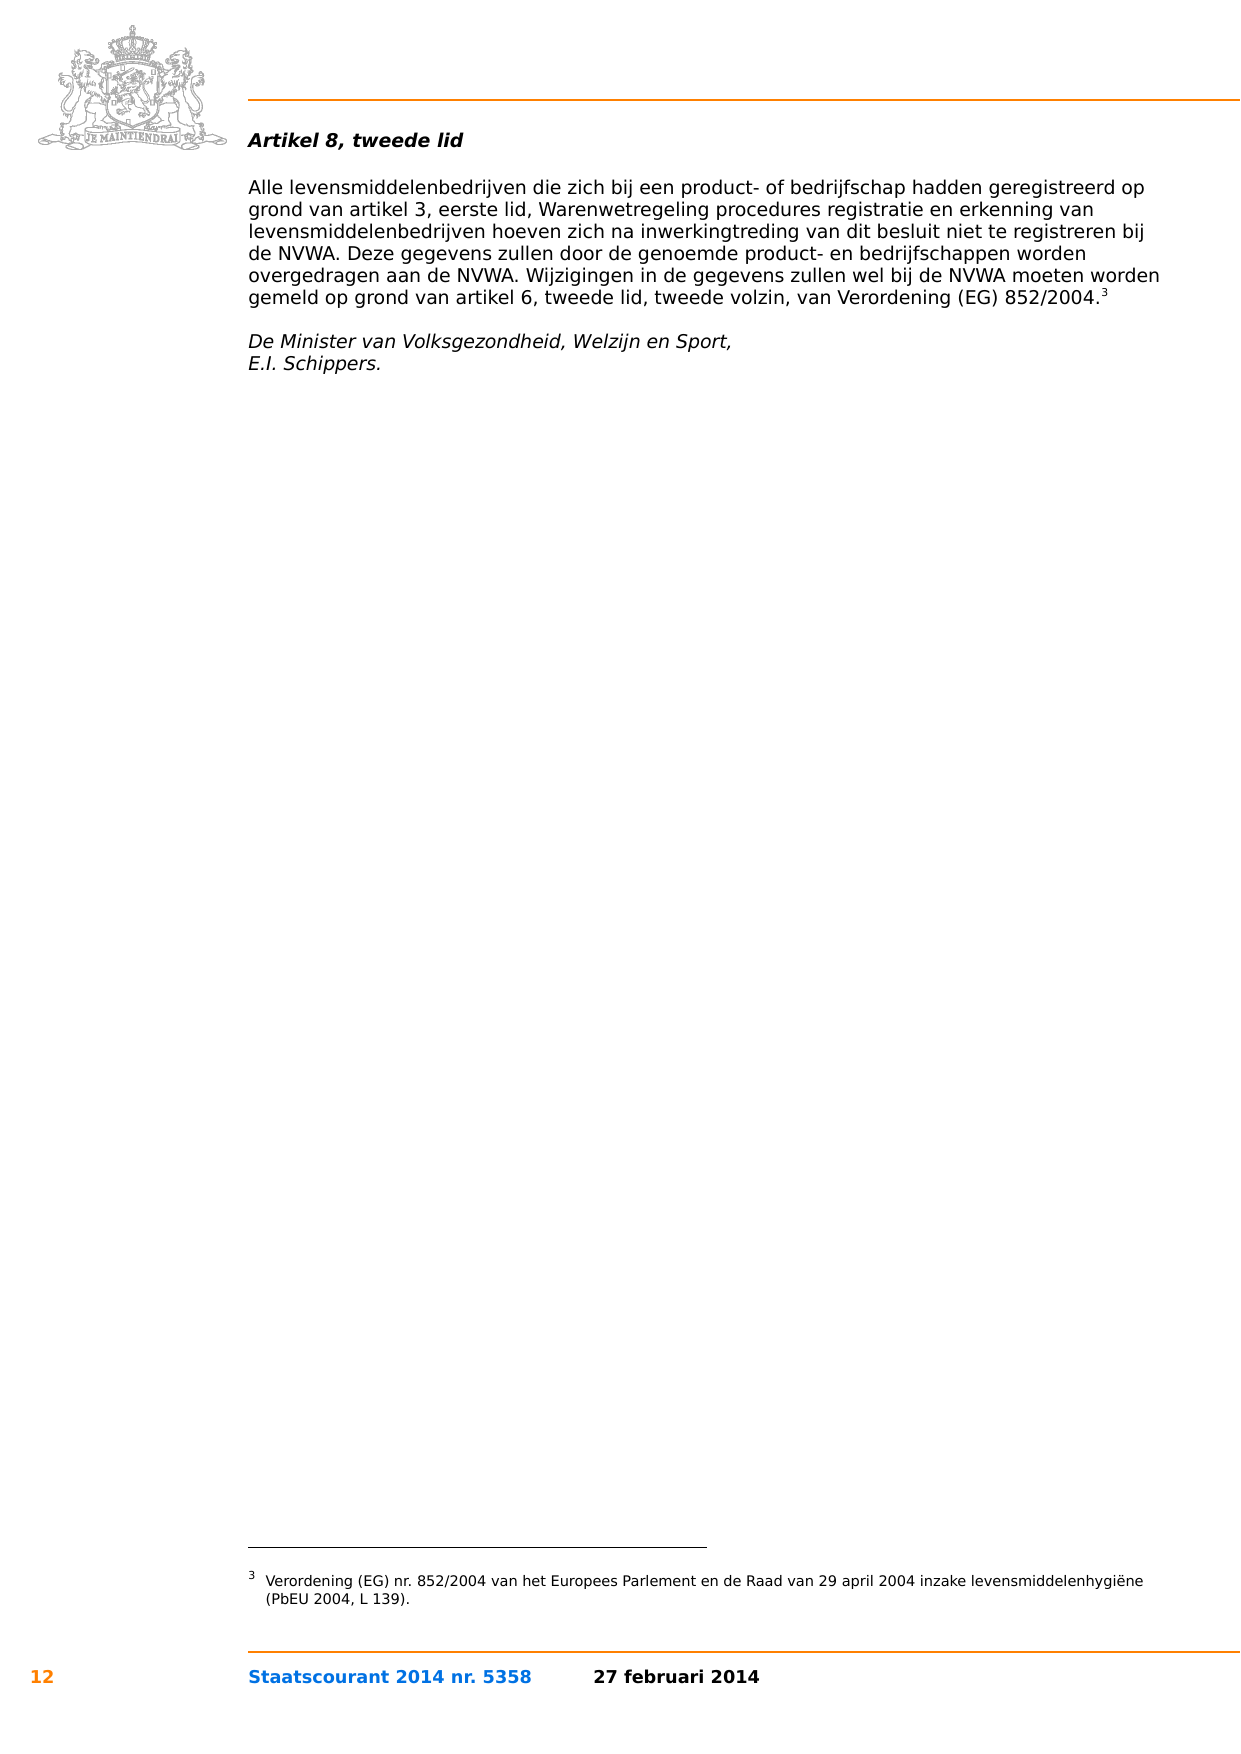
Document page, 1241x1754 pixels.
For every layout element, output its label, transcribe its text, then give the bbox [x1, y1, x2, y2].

subtitle Artikel 8, tweede lid [248, 130, 1163, 152]
text Alle levensmiddelenbedrijven die zich bij een product- of bedrijfschap hadden geregistreerd op grond van artikel 3, eerste lid, Warenwetregeling procedures registratie en erkenning van levensmiddelenbedrijven hoeven zich na inwerkingtreding van dit besluit niet te registreren bij de NVWA. Deze gegevens zullen door de genoemde product- en bedrijfschappen worden overgedragen aan de NVWA. Wijzigingen in de gegevens zullen wel bij de NVWA moeten worden gemeld op grond van artikel 6, tweede lid, tweede volzin, van Verordening (EG) 852/2004. [248, 177, 1163, 309]
text Verordening (EG) nr. 852/2004 van het Europees Parlement en de Raad van 29 april 2004 inzake levensmiddelenhygiëne (PbEU 2004, L 139). [248, 1569, 1163, 1608]
text De Minister van Volksgezondheid, Welzijn en Sport, E.I. Schippers. [248, 331, 1163, 374]
picture [38, 25, 227, 150]
